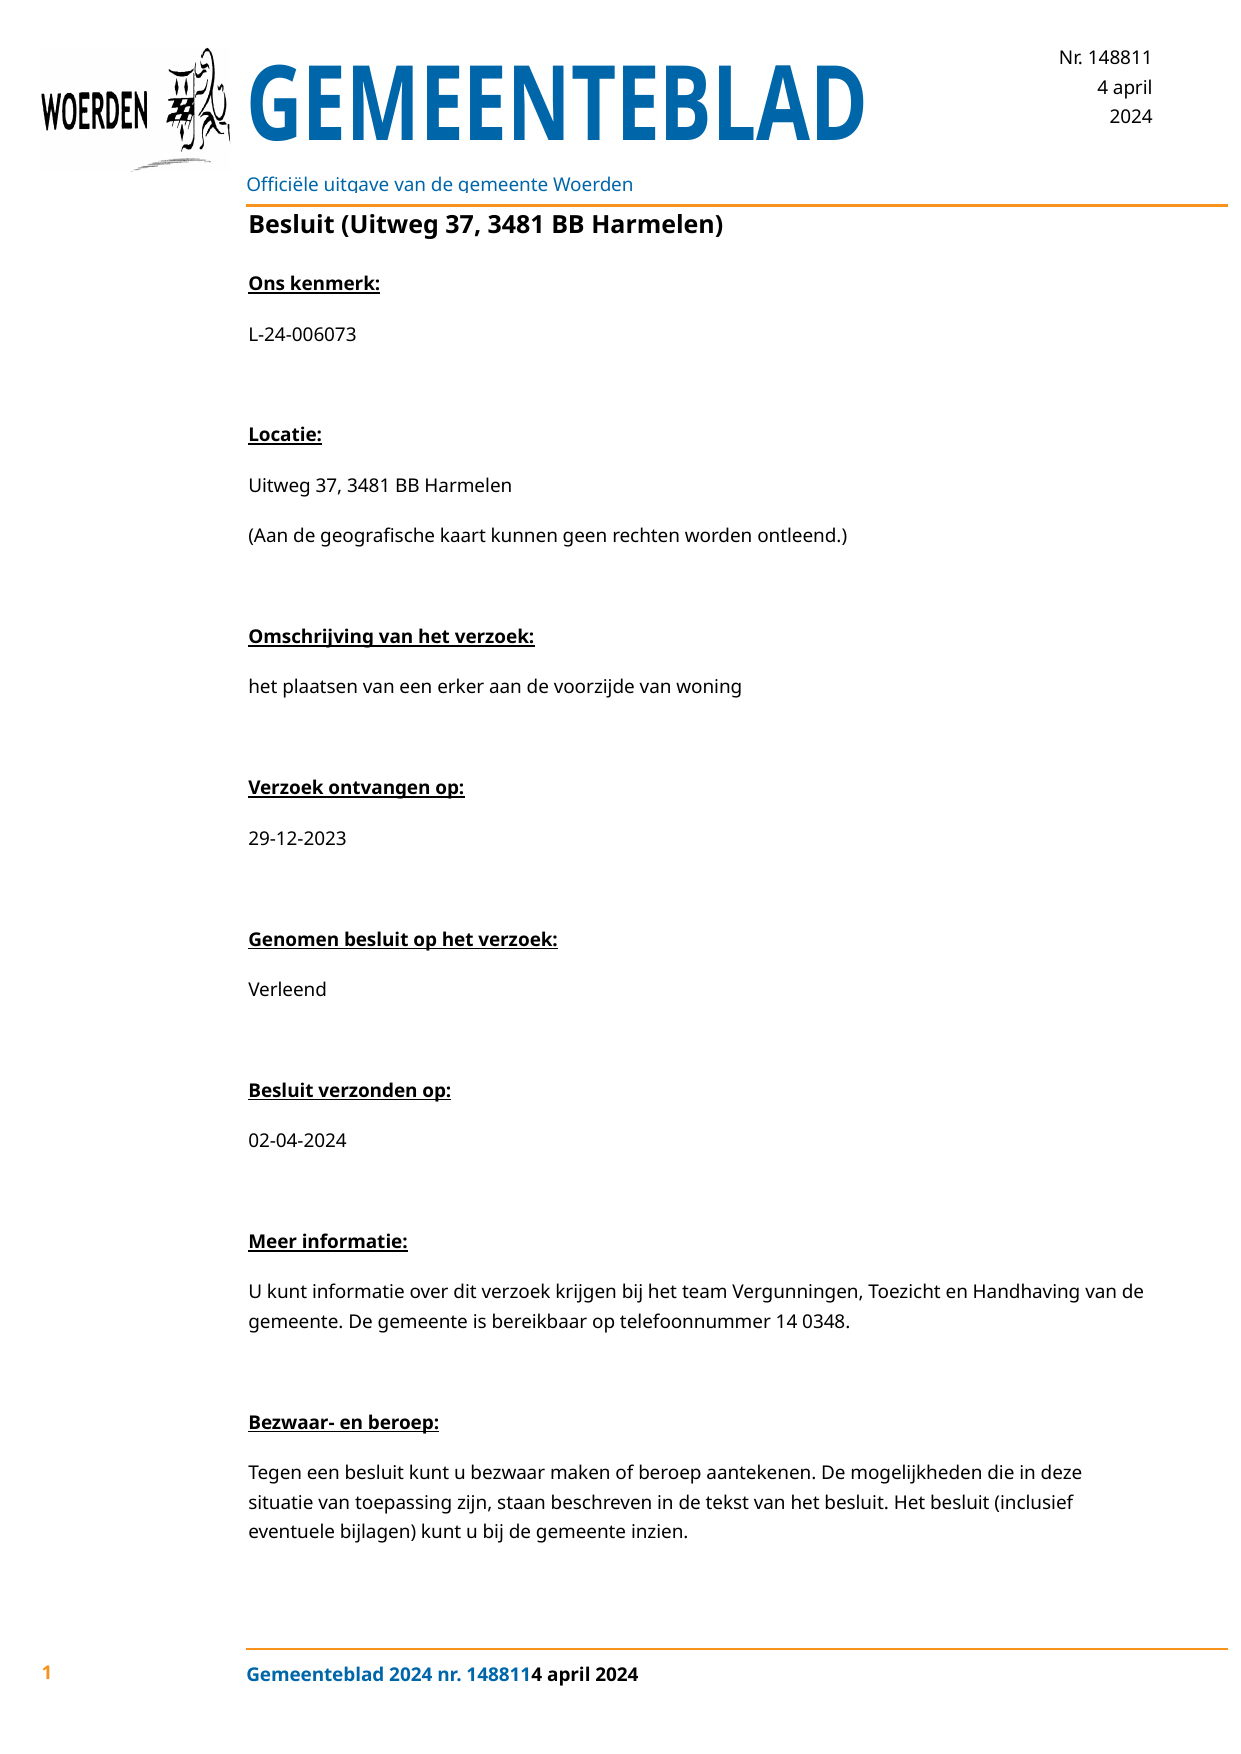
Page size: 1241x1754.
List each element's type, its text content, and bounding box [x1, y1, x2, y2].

text 29-12-2023 [248, 825, 1152, 851]
text Bezwaar- en beroep: [248, 1409, 1152, 1435]
text Besluit (Uitweg 37, 3481 BB Harmelen) [248, 207, 1152, 241]
text Omschrijving van het verzoek: [248, 623, 1152, 649]
picture [41, 47, 231, 172]
text Uitweg 37, 3481 BB Harmelen [248, 472, 1152, 498]
text Verzoek ontvangen op: [248, 774, 1152, 800]
text (Aan de geografische kaart kunnen geen rechten worden ontleend.) [248, 522, 1152, 548]
text Locatie: [248, 422, 1152, 447]
text 02-04-2024 [248, 1127, 1152, 1153]
text L-24-006073 [248, 321, 1152, 346]
text het plaatsen van een erker aan de voorzijde van woning [248, 674, 1152, 699]
text Verleend [248, 976, 1152, 1002]
text Genomen besluit op het verzoek: [248, 926, 1152, 951]
text Tegen een besluit kunt u bezwaar maken of beroep aantekenen. De mogelijkheden die in deze situatie van toepassing zijn, staan beschreven in de tekst van het besluit. Het besluit (inclusief eventuele bijlagen) kunt u bij de gemeente inzien. [248, 1459, 1152, 1544]
text Meer informatie: [248, 1228, 1152, 1254]
text Besluit verzonden op: [248, 1077, 1152, 1103]
text Ons kenmerk: [248, 270, 1152, 296]
text U kunt informatie over dit verzoek krijgen bij het team Vergunningen, Toezicht en Handhaving van de gemeente. De gemeente is bereikbaar op telefoonnummer 14 0348. [248, 1279, 1152, 1334]
